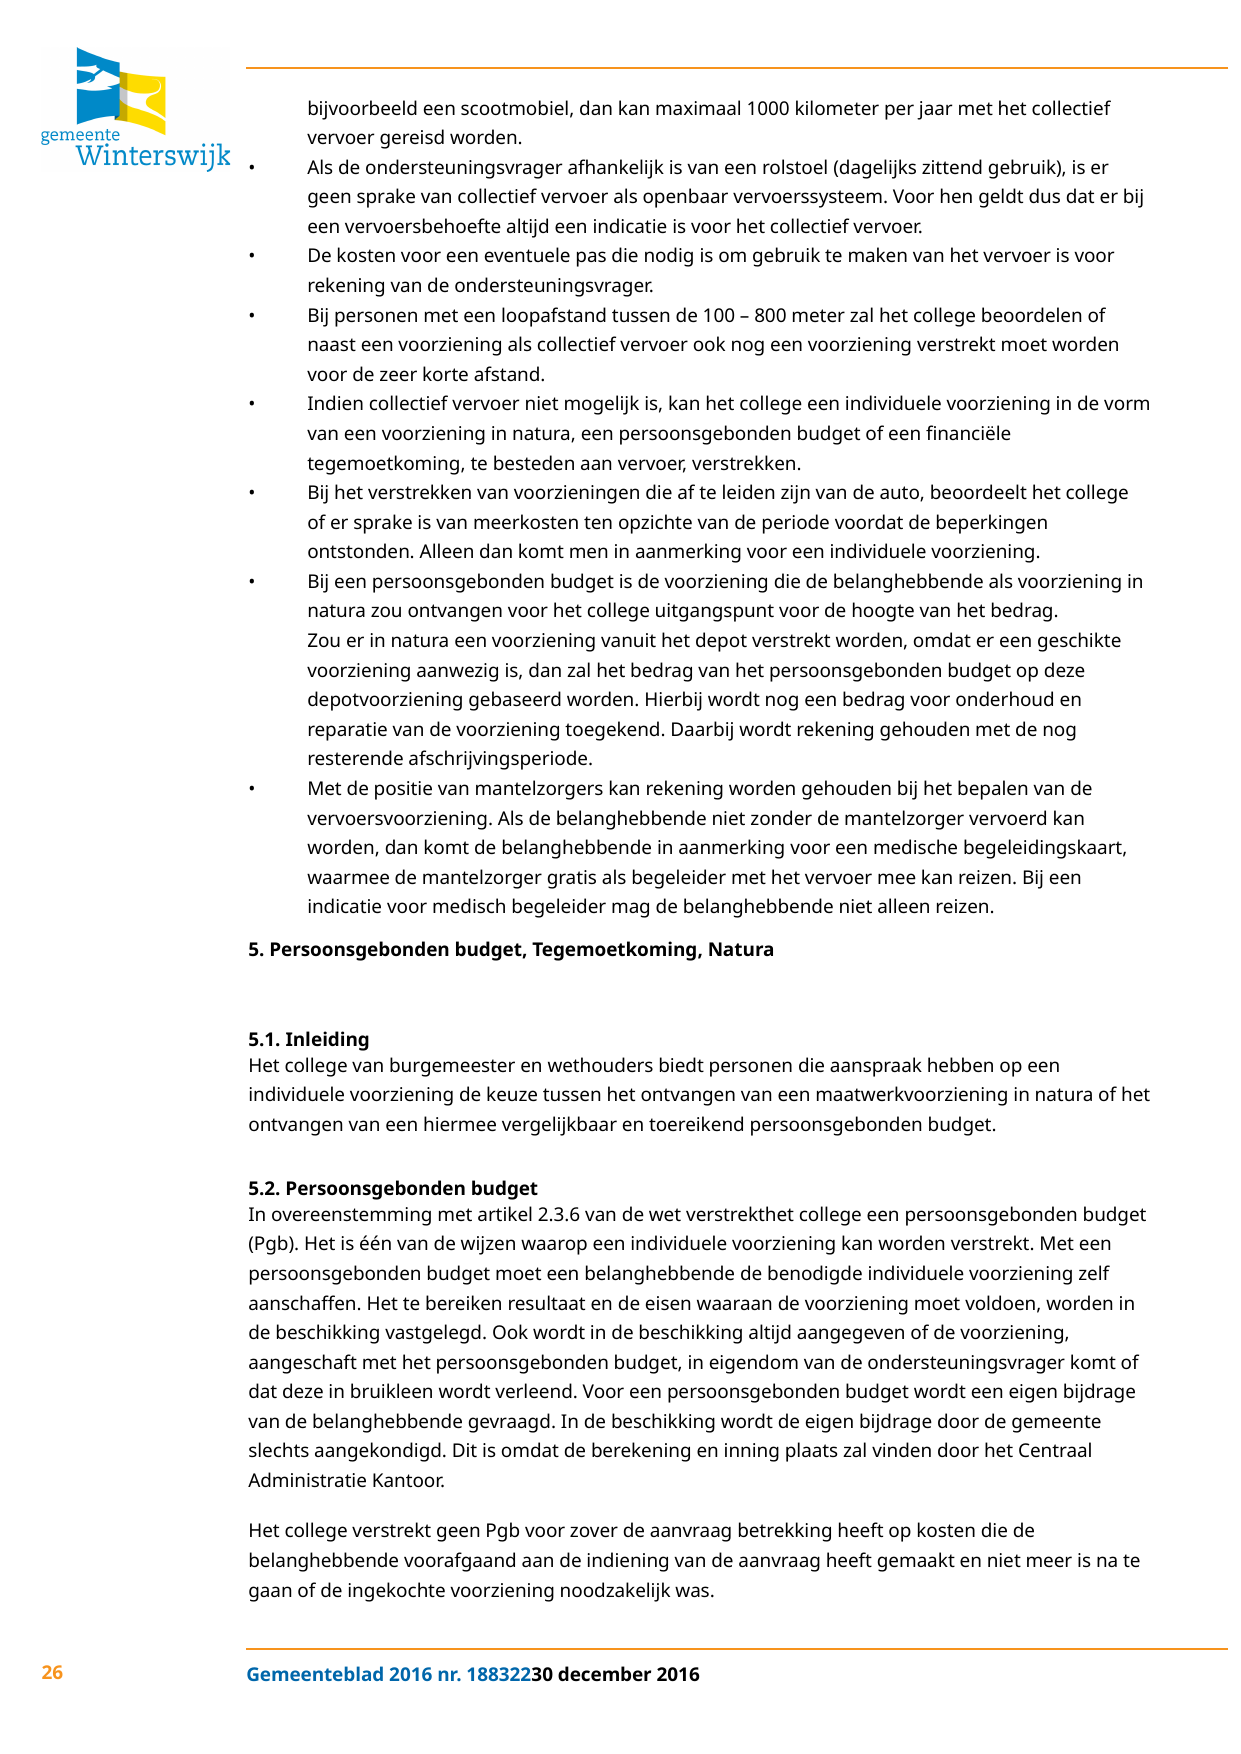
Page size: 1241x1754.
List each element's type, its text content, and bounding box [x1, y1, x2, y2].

picture [41, 47, 231, 172]
list Indien collectief vervoer niet mogelijk is, kan het college een individuele voorziening in de vorm van een voorziening in natura, een persoonsgebonden budget of een financiële tegemoetkoming, te besteden aan vervoer, verstrekken. [248, 391, 1152, 476]
text 5.2. Persoonsgebonden budget [248, 1175, 1152, 1201]
list Als de ondersteuningsvrager afhankelijk is van een rolstoel (dagelijks zittend gebruik), is er geen sprake van collectief vervoer als openbaar vervoerssysteem. Voor hen geldt dus dat er bij een vervoersbehoefte altijd een indicatie is voor het collectief vervoer. [248, 154, 1152, 239]
text In overeenstemming met artikel 2.3.6 van de wet verstrekthet college een persoonsgebonden budget (Pgb). Het is één van de wijzen waarop een individuele voorziening kan worden verstrekt. Met een persoonsgebonden budget moet een belanghebbende de benodigde individuele voorziening zelf aanschaffen. Het te bereiken resultaat en de eisen waaraan de voorziening moet voldoen, worden in de beschikking vastgelegd. Ook wordt in de beschikking altijd aangegeven of de voorziening, aangeschaft met het persoonsgebonden budget, in eigendom van de ondersteuningsvrager komt of dat deze in bruikleen wordt verleend. Voor een persoonsgebonden budget wordt een eigen bijdrage van de belanghebbende gevraagd. In de beschikking wordt de eigen bijdrage door de gemeente slechts aangekondigd. Dit is omdat de berekening en inning plaats zal vinden door het Centraal Administratie Kantoor. [248, 1201, 1152, 1493]
list Met de positie van mantelzorgers kan rekening worden gehouden bij het bepalen van de vervoersvoorziening. Als de belanghebbende niet zonder de mantelzorger vervoerd kan worden, dan komt de belanghebbende in aanmerking voor een medische begeleidingskaart, waarmee de mantelzorger gratis als begeleider met het vervoer mee kan reizen. Bij een indicatie voor medisch begeleider mag de belanghebbende niet alleen reizen. [248, 775, 1152, 919]
text Het college van burgemeester en wethouders biedt personen die aanspraak hebben op een individuele voorziening de keuze tussen het ontvangen van een maatwerkvoorziening in natura of het ontvangen van een hiermee vergelijkbaar en toereikend persoonsgebonden budget. [248, 1052, 1152, 1137]
text Het college verstrekt geen Pgb voor zover de aanvraag betrekking heeft op kosten die de belanghebbende voorafgaand aan de indiening van de aanvraag heeft gemaakt en niet meer is na te gaan of de ingekochte voorziening noodzakelijk was. [248, 1518, 1152, 1602]
list Zou er in natura een voorziening vanuit het depot verstrekt worden, omdat er een geschikte voorziening aanwezig is, dan zal het bedrag van het persoonsgebonden budget op deze depotvoorziening gebaseerd worden. Hierbij wordt nog een bedrag voor onderhoud en reparatie van de voorziening toegekend. Daarbij wordt rekening gehouden met de nog resterende afschrijvingsperiode. [248, 627, 1152, 771]
list De kosten voor een eventuele pas die nodig is om gebruik te maken van het vervoer is voor rekening van de ondersteuningsvrager. [248, 243, 1152, 298]
text 5.1. Inleiding [248, 1026, 1152, 1052]
text 5. Persoonsgebonden budget, Tegemoetkoming, Natura [248, 937, 1152, 962]
picture [225, 153, 231, 162]
list Bij personen met een loopafstand tussen de 100 – 800 meter zal het college beoordelen of naast een voorziening als collectief vervoer ook nog een voorziening verstrekt moet worden voor de zeer korte afstand. [248, 302, 1152, 387]
list bijvoorbeeld een scootmobiel, dan kan maximaal 1000 kilometer per jaar met het collectief vervoer gereisd worden. [248, 95, 1152, 150]
list Bij het verstrekken van voorzieningen die af te leiden zijn van de auto, beoordeelt het college of er sprake is van meerkosten ten opzichte van de periode voordat de beperkingen ontstonden. Alleen dan komt men in aanmerking voor een individuele voorziening. [248, 479, 1152, 564]
list Bij een persoonsgebonden budget is de voorziening die de belanghebbende als voorziening in natura zou ontvangen voor het college uitgangspunt voor de hoogte van het bedrag. [248, 568, 1152, 623]
